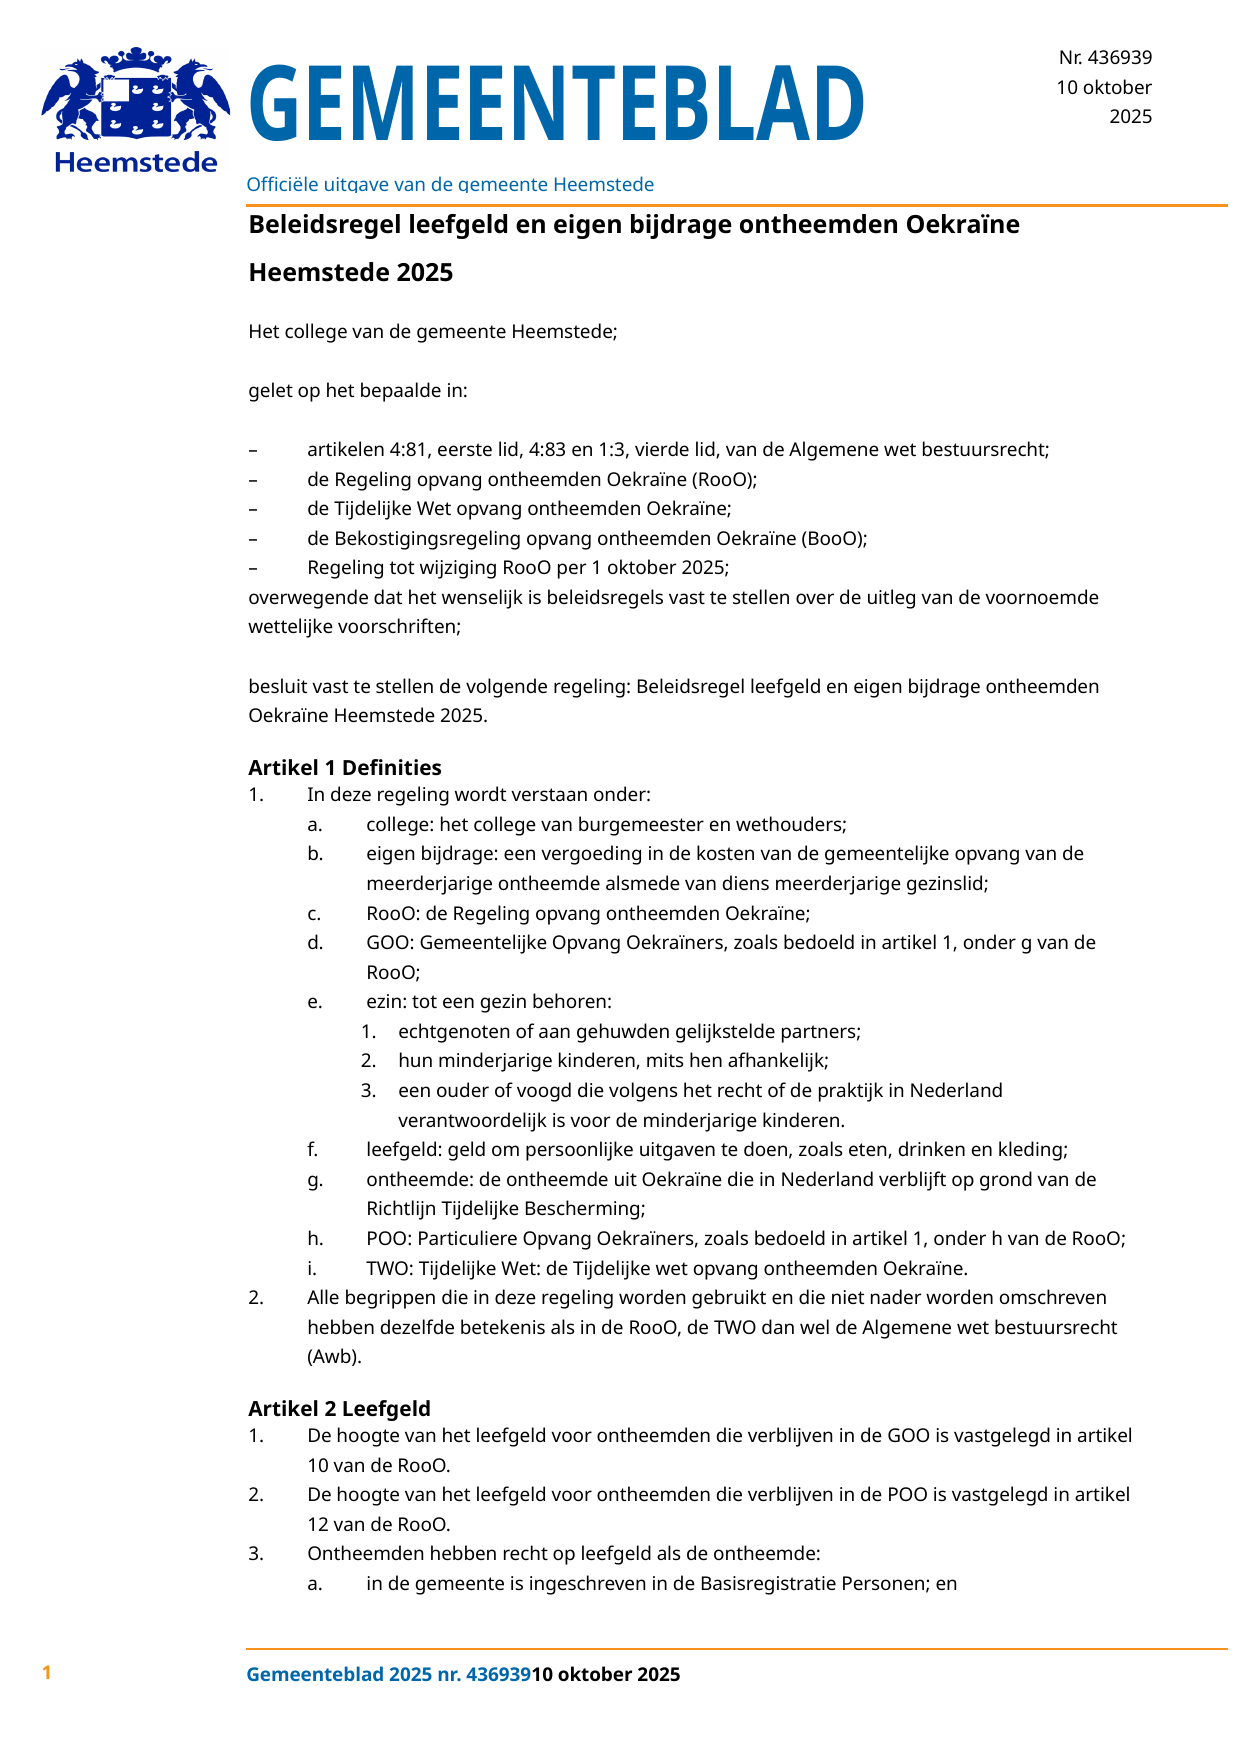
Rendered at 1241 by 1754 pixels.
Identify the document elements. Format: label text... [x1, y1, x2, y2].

list In deze regeling wordt verstaan onder: [248, 781, 1152, 807]
list leefgeld: geld om persoonlijke uitgaven te doen, zoals eten, drinken en kleding; [307, 1136, 1152, 1162]
list college: het college van burgemeester en wethouders; [307, 811, 1152, 837]
list in de gemeente is ingeschreven in de Basisregistratie Personen; en [307, 1570, 1152, 1596]
list een ouder of voogd die volgens het recht of de praktijk in Nederland verantwoordelijk is voor de minderjarige kinderen. [361, 1077, 1152, 1132]
list de Regeling opvang ontheemden Oekraïne (RooO); [248, 466, 1152, 492]
list echtgenoten of aan gehuwden gelijkstelde partners; [361, 1018, 1152, 1044]
list eigen bijdrage: een vergoeding in de kosten van de gemeentelijke opvang van de meerderjarige ontheemde alsmede van diens meerderjarige gezinslid; [307, 841, 1152, 896]
list Alle begrippen die in deze regeling worden gebruikt en die niet nader worden omschreven hebben dezelfde betekenis als in de RooO, de TWO dan wel de Algemene wet bestuursrecht (Awb). [248, 1284, 1152, 1369]
list Regeling tot wijziging RooO per 1 oktober 2025; [248, 554, 1152, 580]
list artikelen 4:81, eerste lid, 4:83 en 1:3, vierde lid, van de Algemene wet bestuursrecht; [248, 436, 1152, 462]
list De hoogte van het leefgeld voor ontheemden die verblijven in de POO is vastgelegd in artikel 12 van de RooO. [248, 1481, 1152, 1537]
text Artikel 2 Leefgeld [248, 1394, 1152, 1422]
list ontheemde: de ontheemde uit Oekraïne die in Nederland verblijft op grond van de Richtlijn Tijdelijke Bescherming; [307, 1166, 1152, 1221]
text Het college van de gemeente Heemstede; [248, 318, 1152, 344]
list de Tijdelijke Wet opvang ontheemden Oekraïne; [248, 495, 1152, 521]
list de Bekostigingsregeling opvang ontheemden Oekraïne (BooO); [248, 525, 1152, 551]
text overwegende dat het wenselijk is beleidsregels vast te stellen over de uitleg van de voornoemde wettelijke voorschriften; [248, 584, 1152, 639]
list De hoogte van het leefgeld voor ontheemden die verblijven in de GOO is vastgelegd in artikel 10 van de RooO. [248, 1422, 1152, 1478]
list Ontheemden hebben recht op leefgeld als de ontheemde: [248, 1541, 1152, 1566]
text Artikel 1 Definities [248, 753, 1152, 781]
text Beleidsregel leefgeld en eigen bijdrage ontheemden Oekraïne Heemstede 2025 [248, 207, 1152, 288]
list TWO: Tijdelijke Wet: de Tijdelijke wet opvang ontheemden Oekraïne. [307, 1255, 1152, 1280]
list GOO: Gemeentelijke Opvang Oekraïners, zoals bedoeld in artikel 1, onder g van de RooO; [307, 929, 1152, 984]
list hun minderjarige kinderen, mits hen afhankelijk; [361, 1048, 1152, 1073]
list POO: Particuliere Opvang Oekraïners, zoals bedoeld in artikel 1, onder h van de RooO; [307, 1225, 1152, 1251]
text besluit vast te stellen de volgende regeling: Beleidsregel leefgeld en eigen bijdrage ontheemden Oekraïne Heemstede 2025. [248, 673, 1152, 728]
list ezin: tot een gezin behoren: [307, 988, 1152, 1014]
text gelet op het bepaalde in: [248, 377, 1152, 403]
picture [41, 47, 231, 172]
list RooO: de Regeling opvang ontheemden Oekraïne; [307, 900, 1152, 925]
